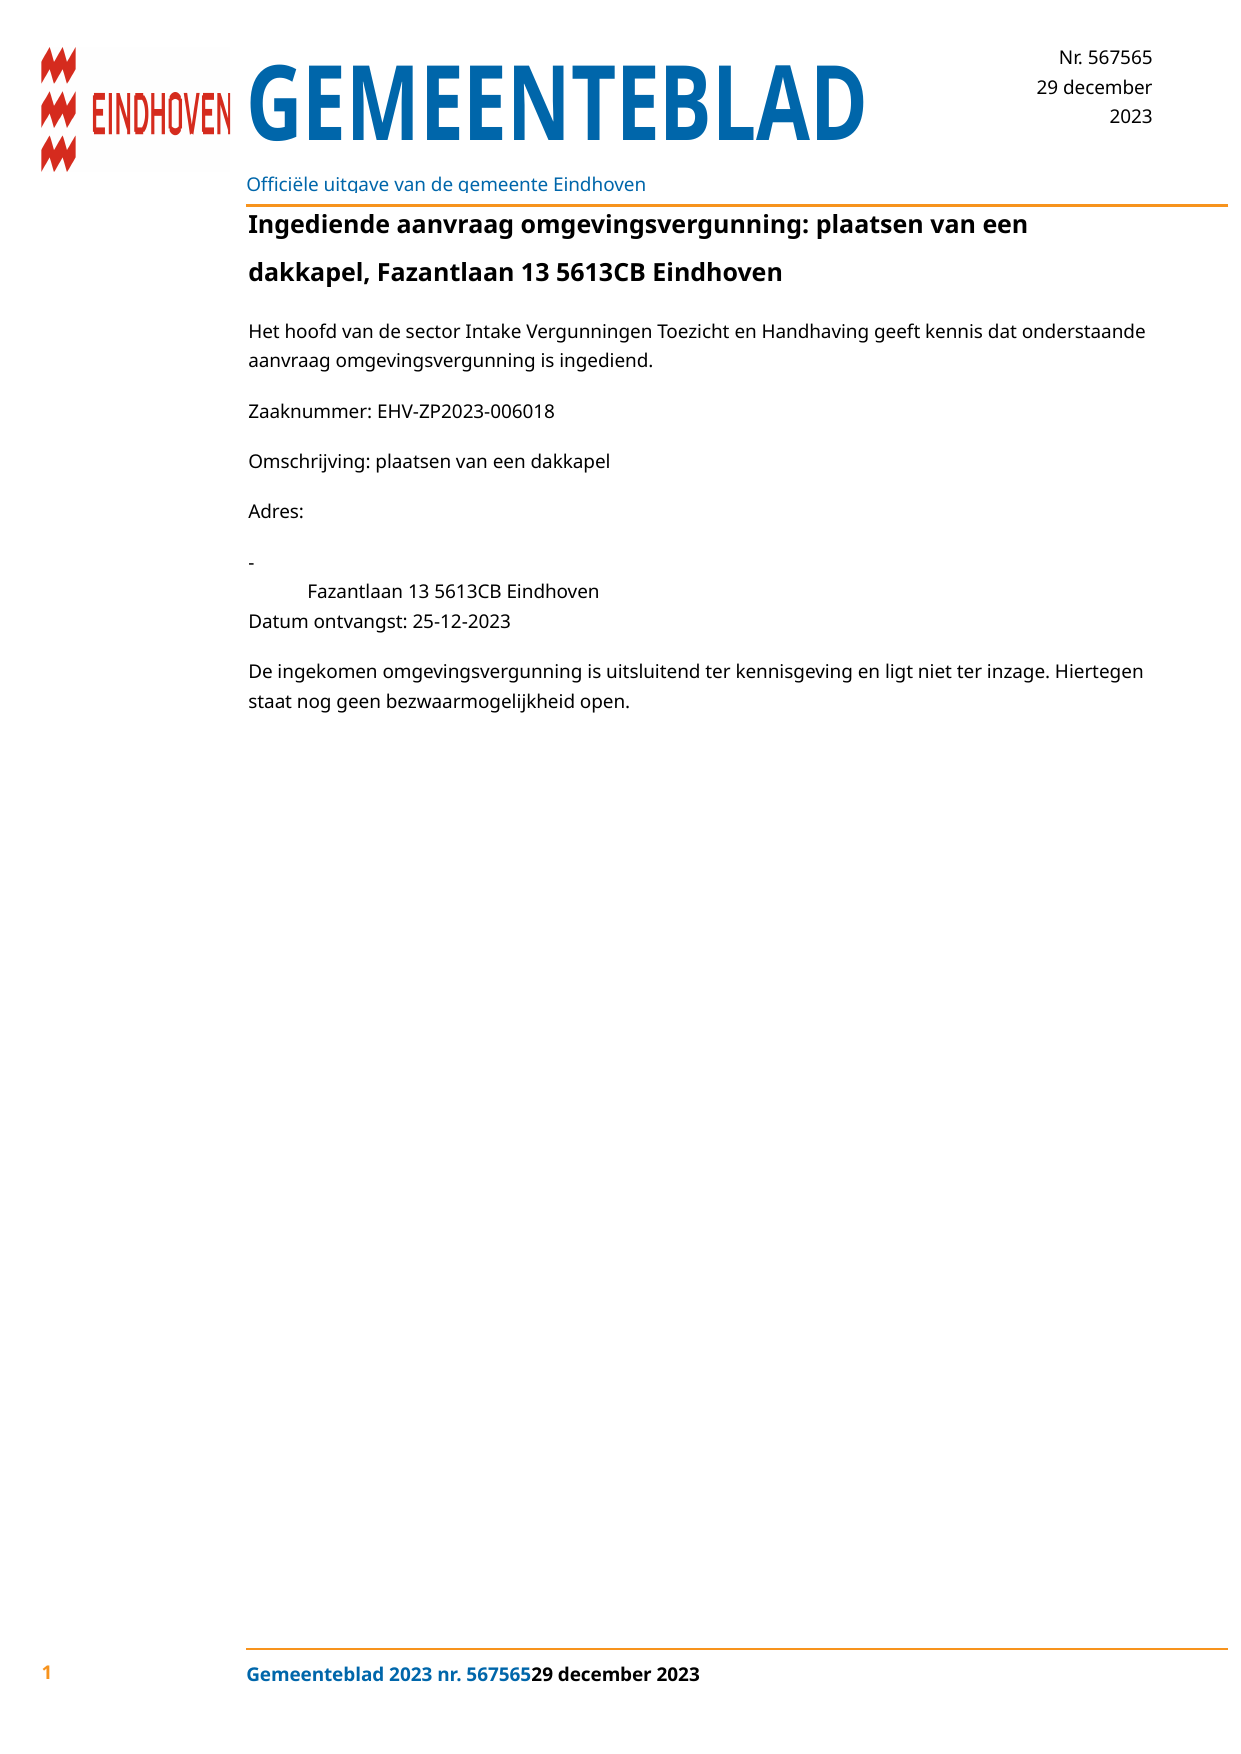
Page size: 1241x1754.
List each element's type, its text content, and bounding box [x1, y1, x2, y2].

text De ingekomen omgevingsvergunning is uitsluitend ter kennisgeving en ligt niet ter inzage. Hiertegen staat nog geen bezwaarmogelijkheid open. [248, 659, 1152, 714]
text Zaaknummer: EHV-ZP2023-006018 [248, 398, 1152, 424]
text Adres: [248, 499, 1152, 524]
text Datum ontvangst: 25-12-2023 [248, 608, 1152, 634]
picture [41, 47, 231, 172]
text Het hoofd van de sector Intake Vergunningen Toezicht en Handhaving geeft kennis dat onderstaande aanvraag omgevingsvergunning is ingediend. [248, 318, 1152, 373]
text Ingediende aanvraag omgevingsvergunning: plaatsen van een dakkapel, Fazantlaan 13 5613CB Eindhoven [248, 207, 1152, 288]
text Omschrijving: plaatsen van een dakkapel [248, 448, 1152, 474]
list Fazantlaan 13 5613CB Eindhoven [248, 579, 1152, 604]
